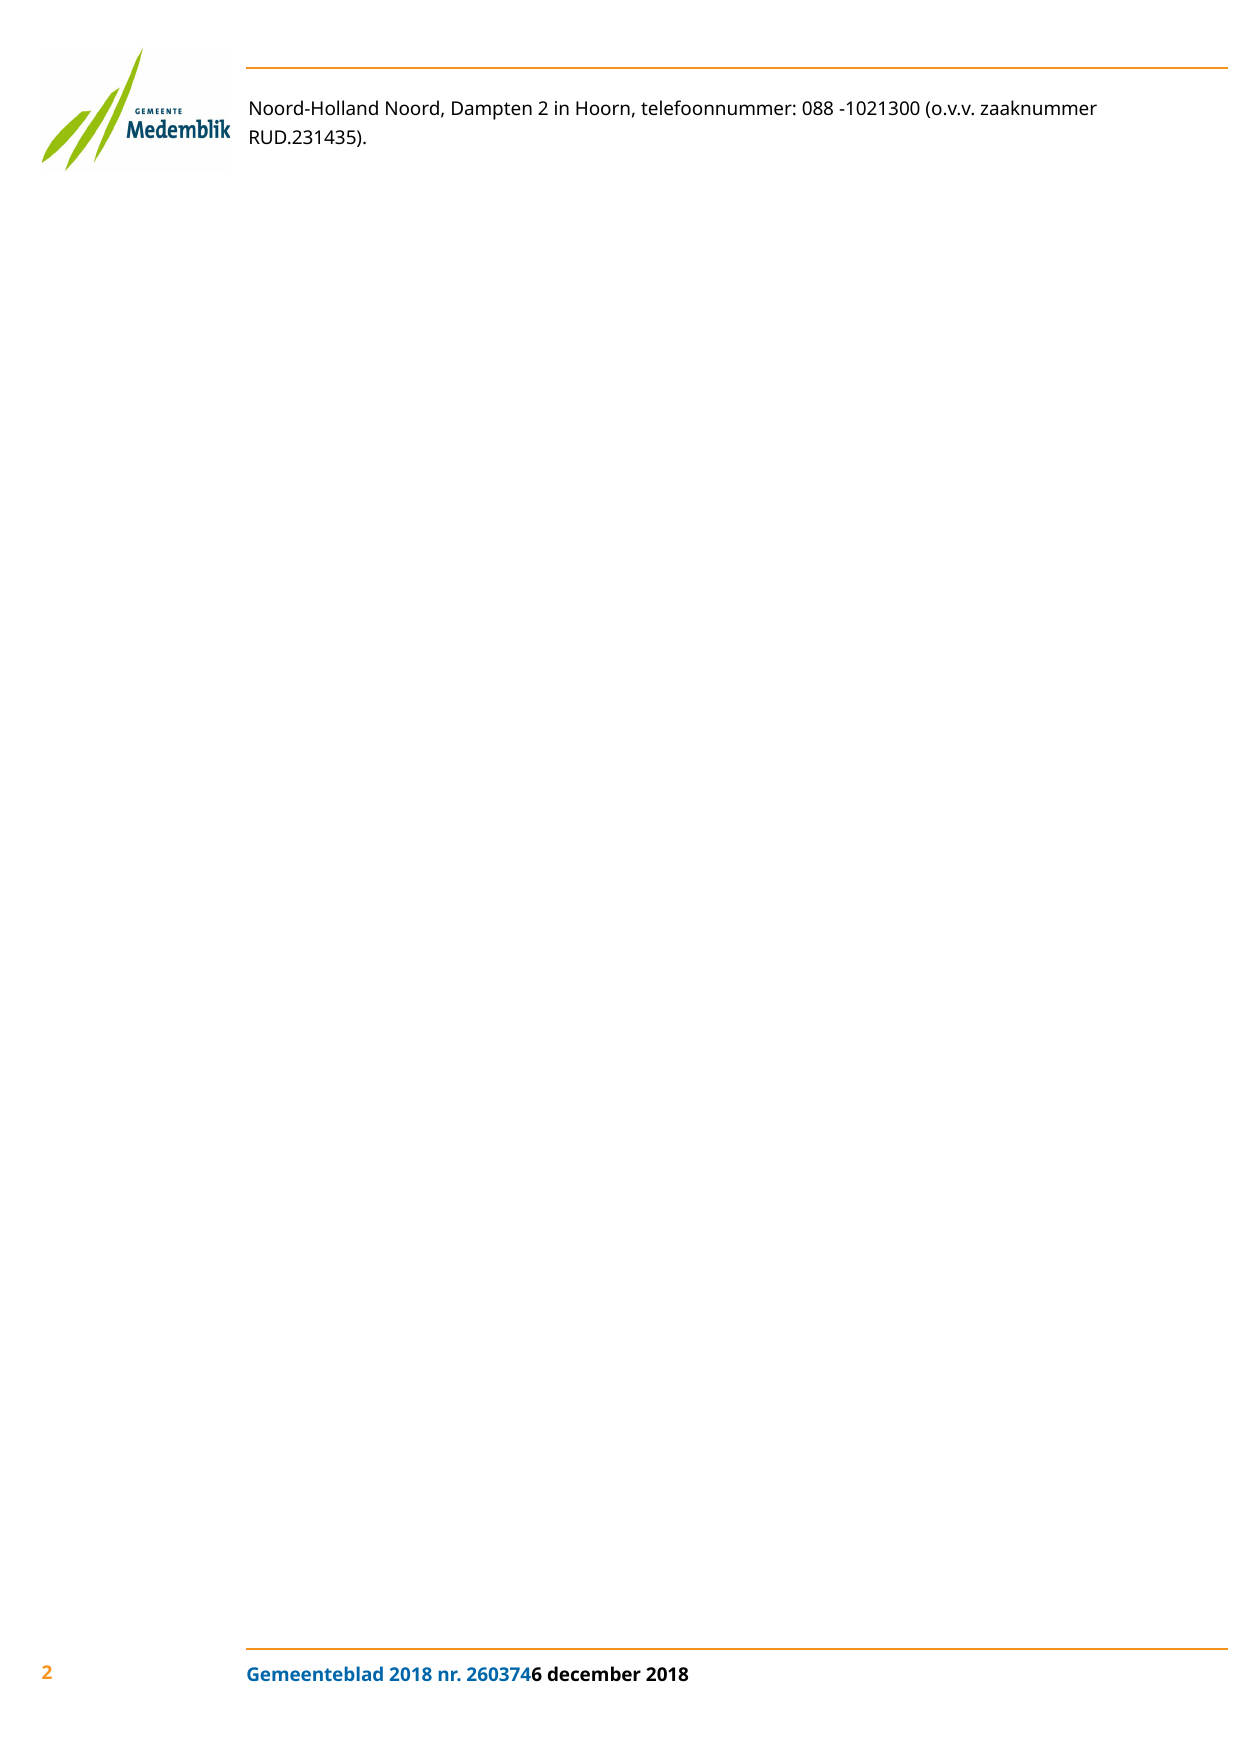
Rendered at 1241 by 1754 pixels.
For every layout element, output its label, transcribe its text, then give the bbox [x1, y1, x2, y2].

picture [41, 47, 231, 172]
text Noord-Holland Noord, Dampten 2 in Hoorn, telefoonnummer: 088 -1021300 (o.v.v. zaaknummer RUD.231435). [248, 95, 1152, 150]
